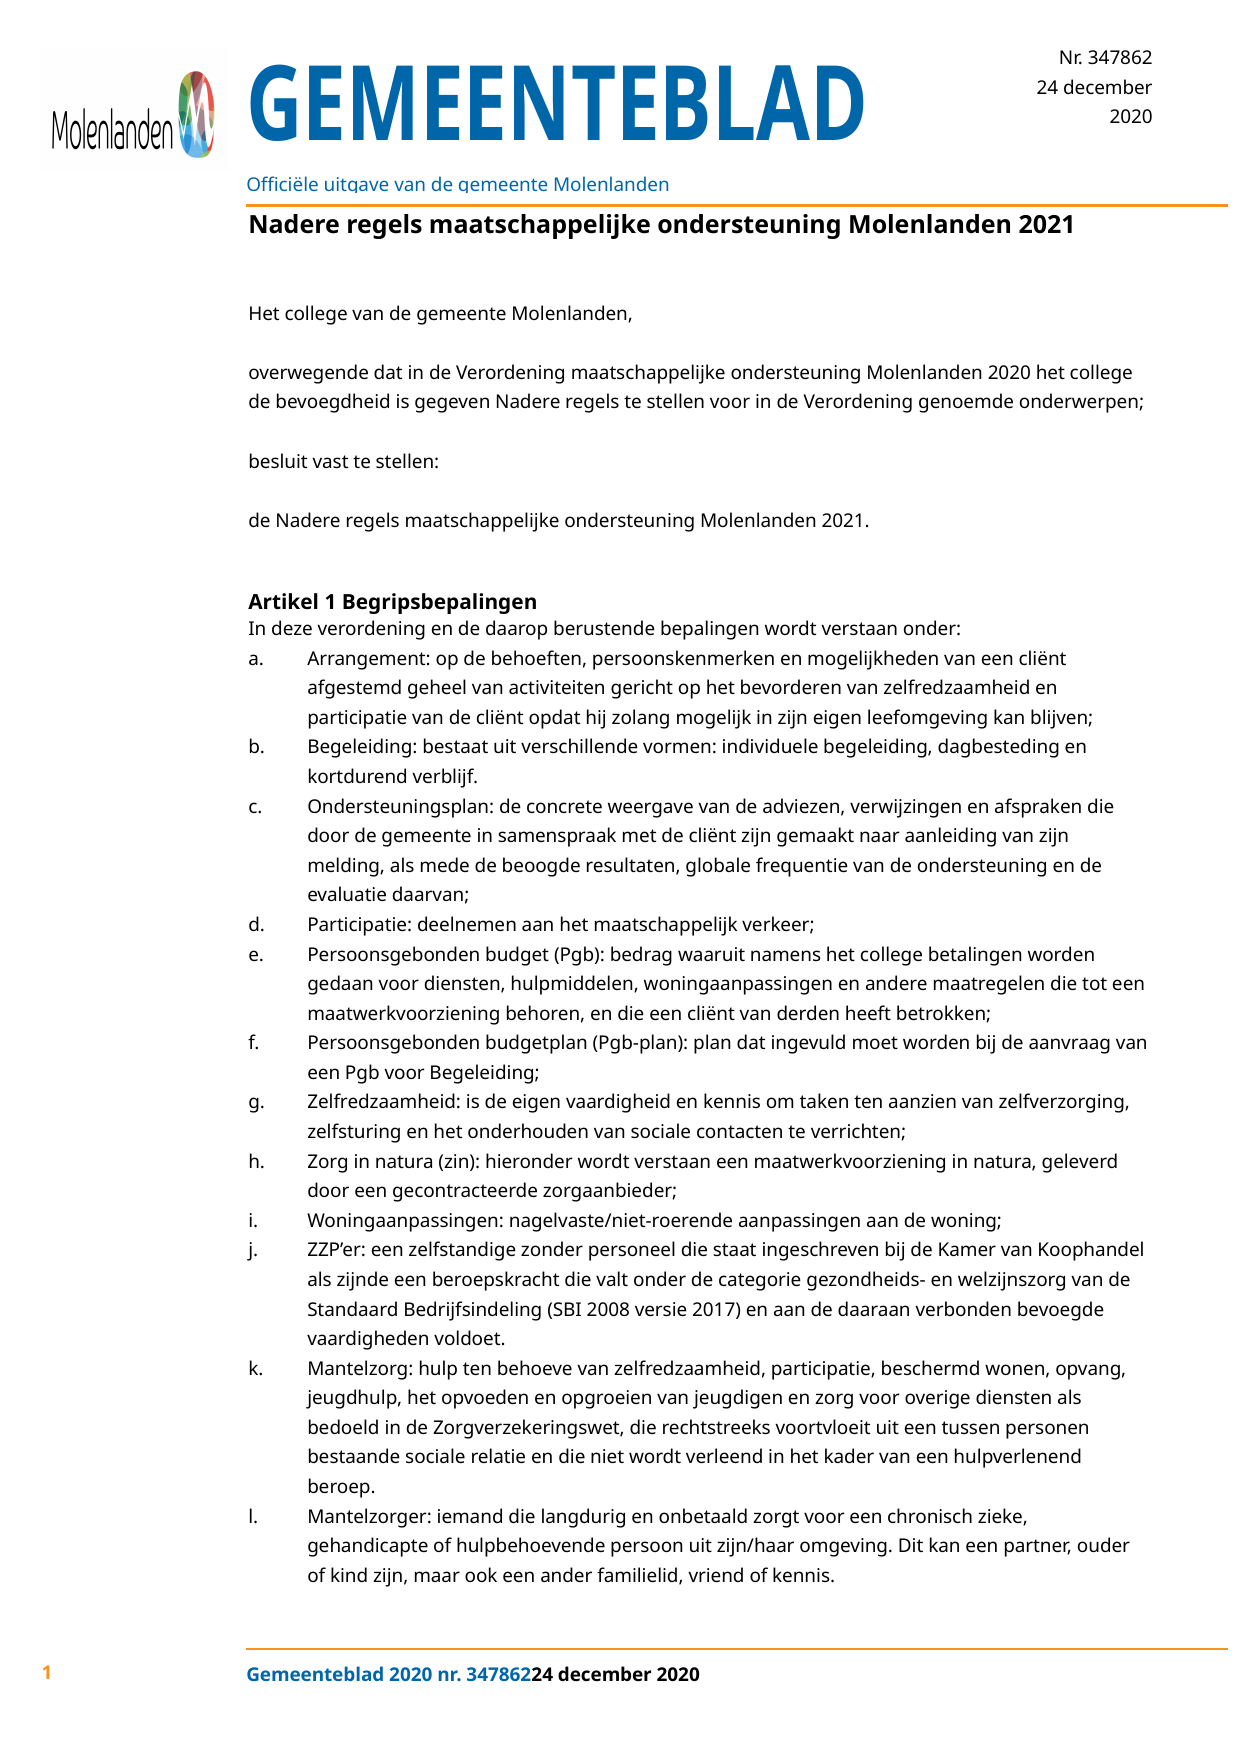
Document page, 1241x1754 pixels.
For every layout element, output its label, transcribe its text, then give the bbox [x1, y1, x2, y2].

text Het college van de gemeente Molenlanden, [248, 300, 1152, 326]
list Woningaanpassingen: nagelvaste/niet-roerende aanpassingen aan de woning; [248, 1207, 1152, 1233]
list Zorg in natura (zin): hieronder wordt verstaan een maatwerkvoorziening in natura, geleverd door een gecontracteerde zorgaanbieder; [248, 1148, 1152, 1203]
list Arrangement: op de behoeften, persoonskenmerken en mogelijkheden van een cliënt afgestemd geheel van activiteiten gericht op het bevorderen van zelfredzaamheid en participatie van de cliënt opdat hij zolang mogelijk in zijn eigen leefomgeving kan blijven; [248, 645, 1152, 730]
picture [41, 47, 231, 172]
text Nadere regels maatschappelijke ondersteuning Molenlanden 2021 [248, 207, 1152, 241]
list Zelfredzaamheid: is de eigen vaardigheid en kennis om taken ten aanzien van zelfverzorging, zelfsturing en het onderhouden van sociale contacten te verrichten; [248, 1089, 1152, 1144]
text In deze verordening en de daarop berustende bepalingen wordt verstaan onder: [248, 615, 1152, 641]
text de Nadere regels maatschappelijke ondersteuning Molenlanden 2021. [248, 507, 1152, 533]
list Persoonsgebonden budgetplan (Pgb-plan): plan dat ingevuld moet worden bij de aanvraag van een Pgb voor Begeleiding; [248, 1029, 1152, 1085]
list Participatie: deelnemen aan het maatschappelijk verkeer; [248, 911, 1152, 937]
list ZZP’er: een zelfstandige zonder personeel die staat ingeschreven bij de Kamer van Koophandel als zijnde een beroepskracht die valt onder de categorie gezondheids- en welzijnszorg van de Standaard Bedrijfsindeling (SBI 2008 versie 2017) en aan de daaraan verbonden bevoegde vaardigheden voldoet. [248, 1237, 1152, 1351]
list Begeleiding: bestaat uit verschillende vormen: individuele begeleiding, dagbesteding en kortdurend verblijf. [248, 734, 1152, 789]
list Ondersteuningsplan: de concrete weergave van de adviezen, verwijzingen en afspraken die door de gemeente in samenspraak met de cliënt zijn gemaakt naar aanleiding van zijn melding, als mede de beoogde resultaten, globale frequentie van de ondersteuning en de evaluatie daarvan; [248, 793, 1152, 907]
text Artikel 1 Begripsbepalingen [248, 587, 1152, 615]
list Mantelzorg: hulp ten behoeve van zelfredzaamheid, participatie, beschermd wonen, opvang, jeugdhulp, het opvoeden en opgroeien van jeugdigen en zorg voor overige diensten als bedoeld in de Zorgverzekeringswet, die rechtstreeks voortvloeit uit een tussen personen bestaande sociale relatie en die niet wordt verleend in het kader van een hulpverlenend beroep. [248, 1355, 1152, 1499]
text overwegende dat in de Verordening maatschappelijke ondersteuning Molenlanden 2020 het college de bevoegdheid is gegeven Nadere regels te stellen voor in de Verordening genoemde onderwerpen; [248, 359, 1152, 414]
list Mantelzorger: iemand die langdurig en onbetaald zorgt voor een chronisch zieke, gehandicapte of hulpbehoevende persoon uit zijn/haar omgeving. Dit kan een partner, ouder of kind zijn, maar ook een ander familielid, vriend of kennis. [248, 1503, 1152, 1588]
list Persoonsgebonden budget (Pgb): bedrag waaruit namens het college betalingen worden gedaan voor diensten, hulpmiddelen, woningaanpassingen en andere maatregelen die tot een maatwerkvoorziening behoren, en die een cliënt van derden heeft betrokken; [248, 941, 1152, 1026]
text besluit vast te stellen: [248, 448, 1152, 473]
